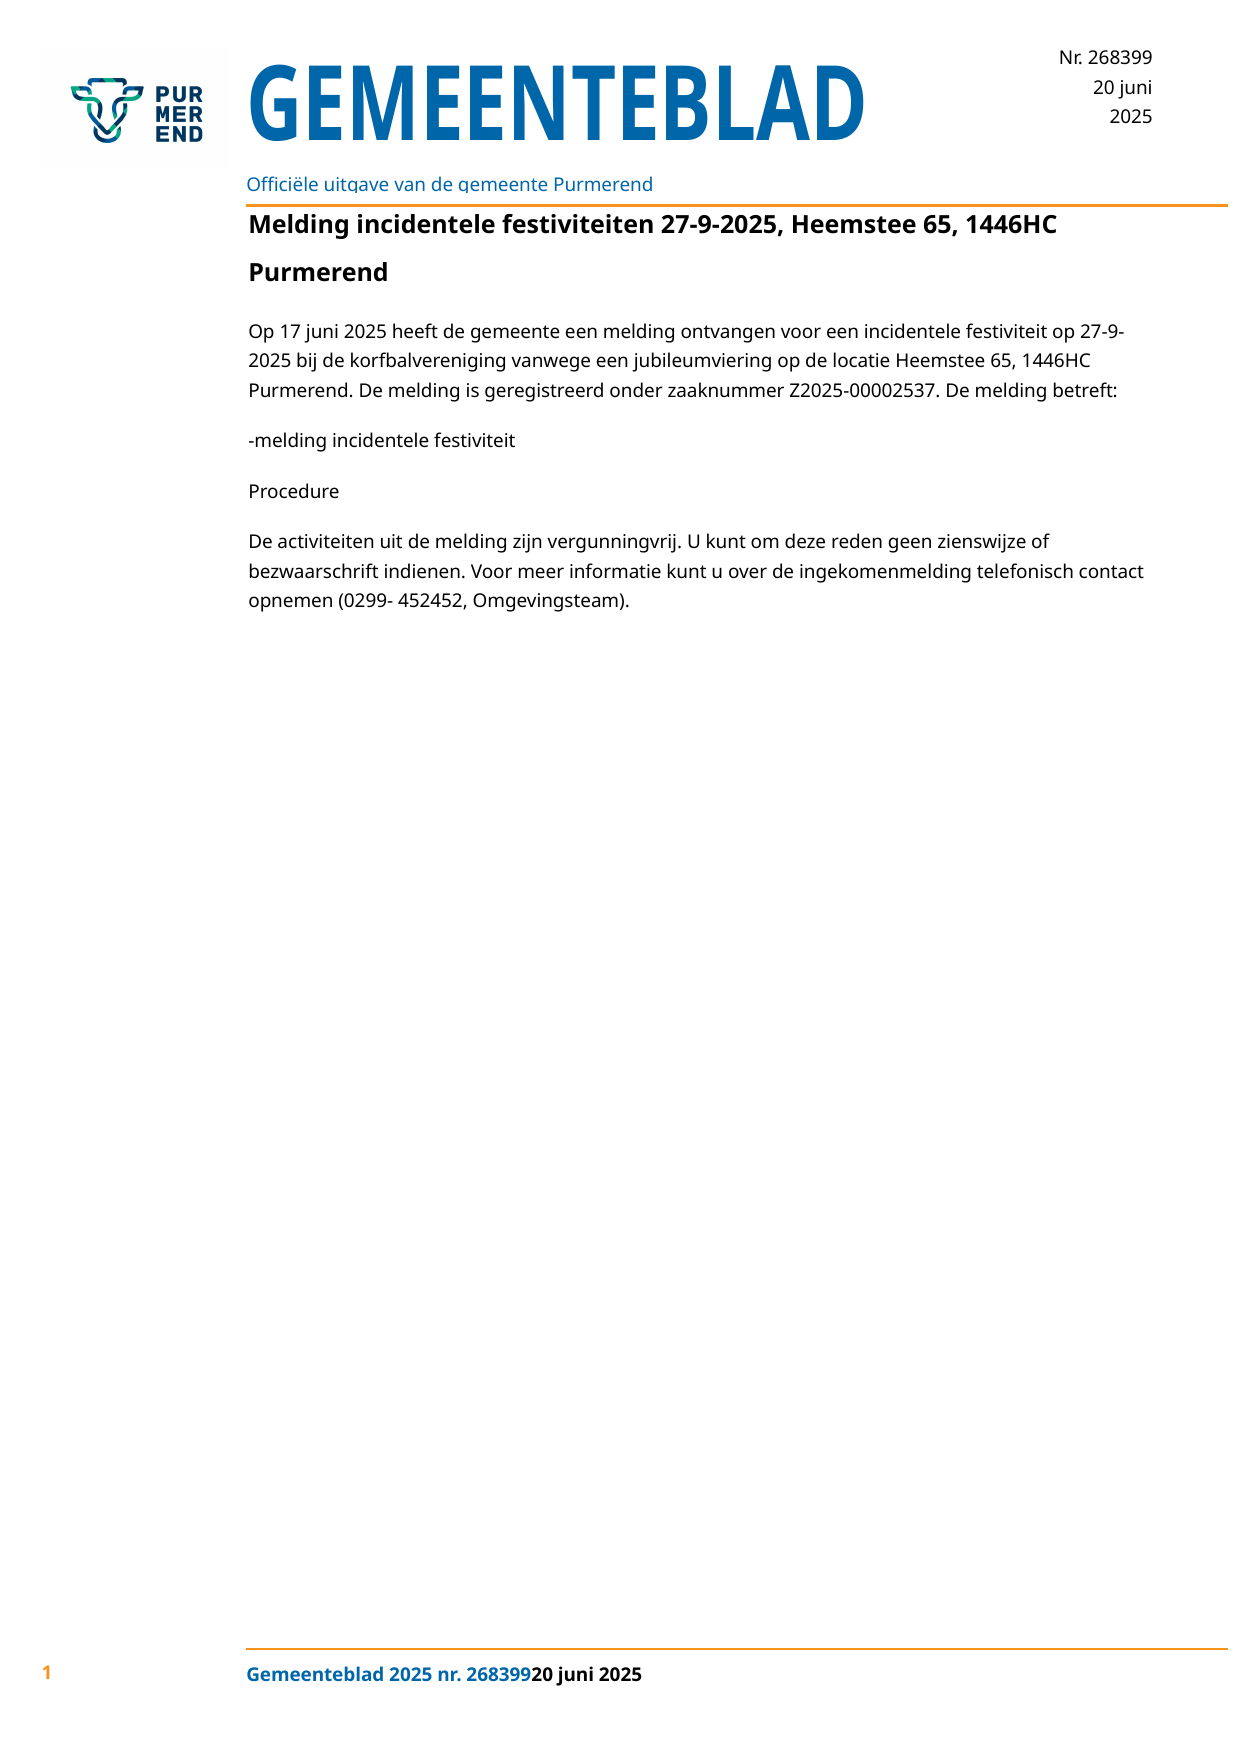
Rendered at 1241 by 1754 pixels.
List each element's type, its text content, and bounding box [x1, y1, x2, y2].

text -melding incidentele festiviteit [248, 427, 1152, 453]
text De activiteiten uit de melding zijn vergunningvrij. U kunt om deze reden geen zienswijze of bezwaarschrift indienen. Voor meer informatie kunt u over de ingekomenmelding telefonisch contact opnemen (0299- 452452, Omgevingsteam). [248, 528, 1152, 613]
picture [41, 47, 231, 172]
text Melding incidentele festiviteiten 27-9-2025, Heemstee 65, 1446HC Purmerend [248, 207, 1152, 288]
text Op 17 juni 2025 heeft de gemeente een melding ontvangen voor een incidentele festiviteit op 27-9-2025 bij de korfbalvereniging vanwege een jubileumviering op de locatie Heemstee 65, 1446HC Purmerend. De melding is geregistreerd onder zaaknummer Z2025-00002537. De melding betreft: [248, 318, 1152, 403]
text Procedure [248, 478, 1152, 504]
